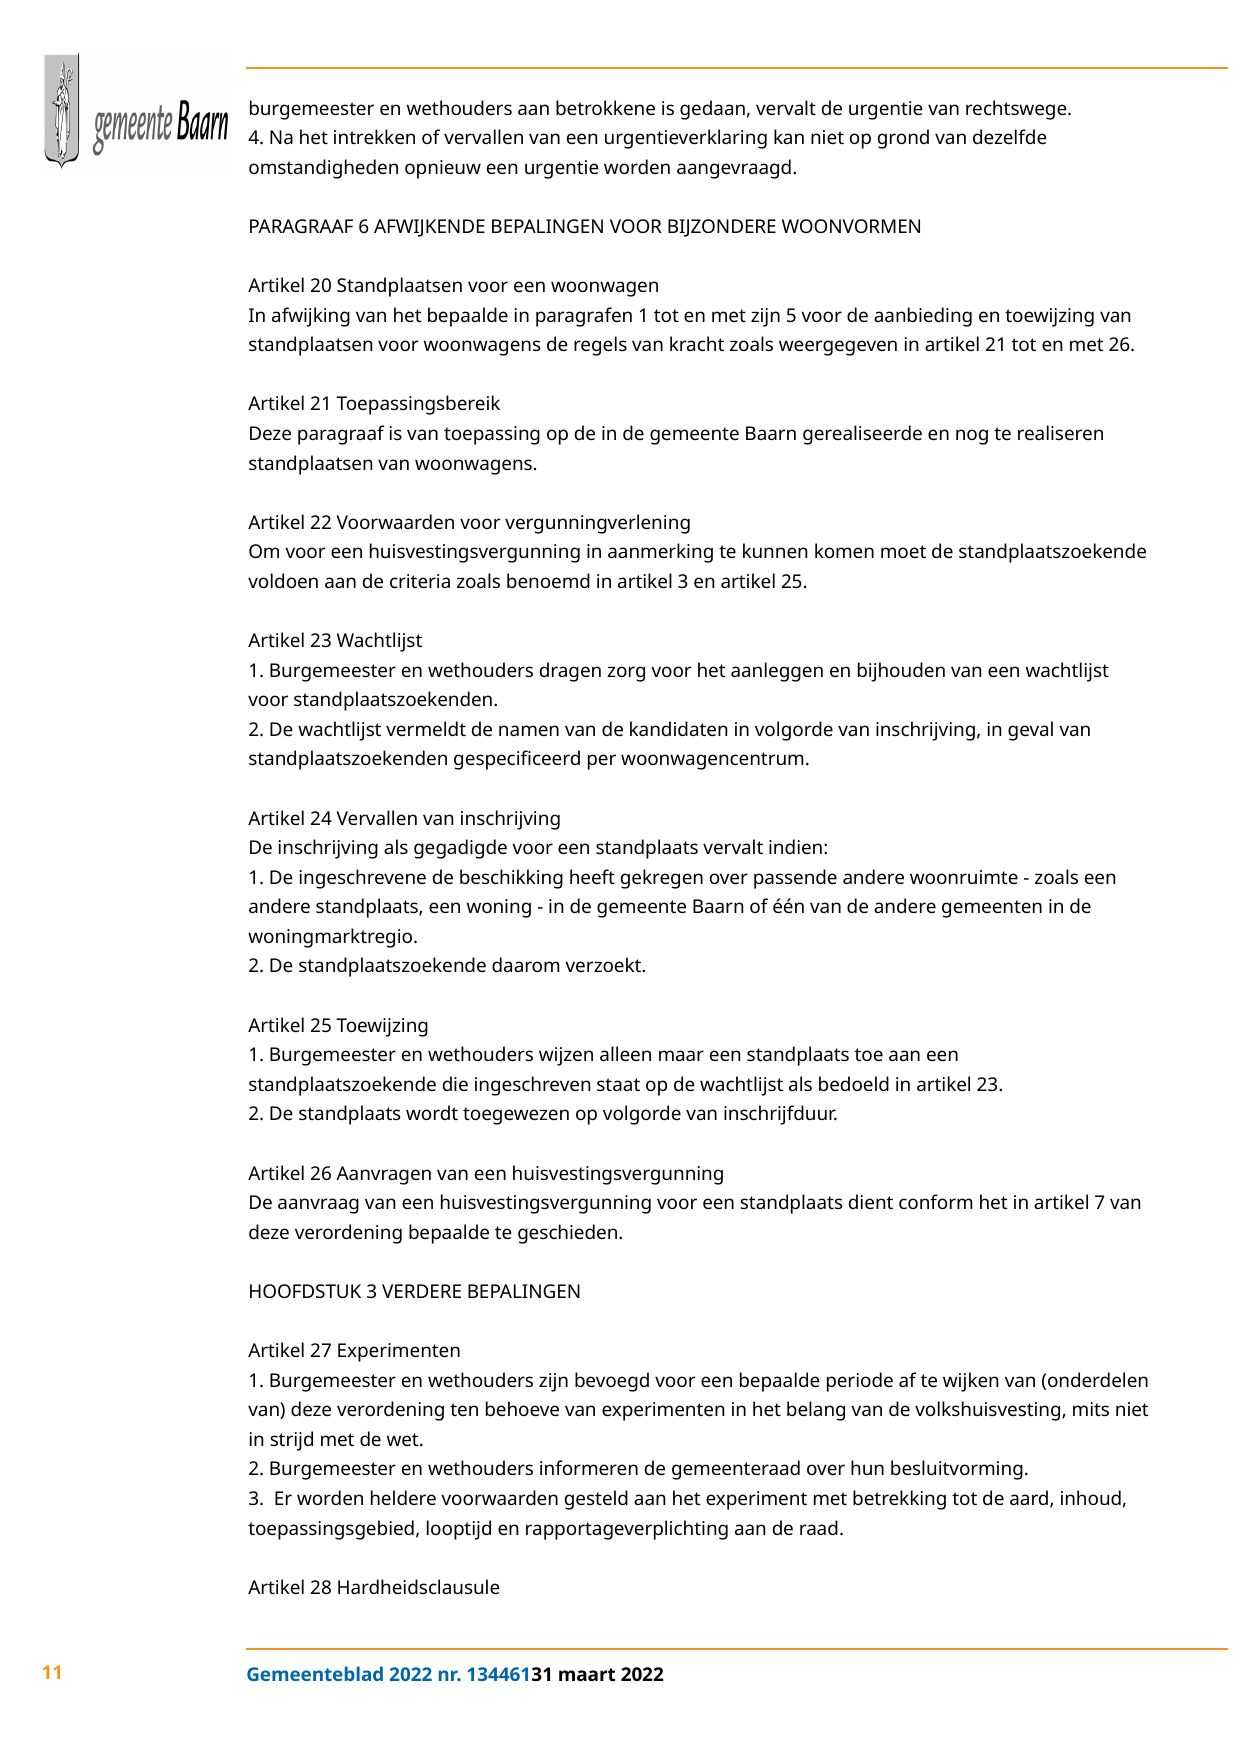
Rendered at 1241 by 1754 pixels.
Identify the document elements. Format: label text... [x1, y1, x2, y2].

text Om voor een huisvestingsvergunning in aanmerking te kunnen komen moet de standplaatszoekende voldoen aan de criteria zoals benoemd in artikel 3 en artikel 25. [248, 538, 1152, 594]
text 1. Burgemeester en wethouders dragen zorg voor het aanleggen en bijhouden van een wachtlijst voor standplaatszoekenden. [248, 657, 1152, 712]
text 1. Burgemeester en wethouders zijn bevoegd voor een bepaalde periode af te wijken van (onderdelen van) deze verordening ten behoeve van experimenten in het belang van de volkshuisvesting, mits niet in strijd met de wet. [248, 1367, 1152, 1452]
text In afwijking van het bepaalde in paragrafen 1 tot en met zijn 5 voor de aanbieding en toewijzing van standplaatsen voor woonwagens de regels van kracht zoals weergegeven in artikel 21 tot en met 26. [248, 302, 1152, 357]
text Deze paragraaf is van toepassing op de in de gemeente Baarn gerealiseerde en nog te realiseren standplaatsen van woonwagens. [248, 420, 1152, 476]
text 3. Er worden heldere voorwaarden gesteld aan het experiment met betrekking tot de aard, inhoud, toepassingsgebied, looptijd en rapportageverplichting aan de raad. [248, 1485, 1152, 1541]
text 2. De standplaats wordt toegewezen op volgorde van inschrijfduur. [248, 1101, 1152, 1126]
text Artikel 20 Standplaatsen voor een woonwagen [248, 272, 1152, 298]
text Artikel 28 Hardheidsclausule [248, 1574, 1152, 1600]
picture [41, 47, 231, 172]
text burgemeester en wethouders aan betrokkene is gedaan, vervalt de urgentie van rechtswege. [248, 95, 1152, 121]
text Artikel 23 Wachtlijst [248, 627, 1152, 653]
text 1. De ingeschrevene de beschikking heeft gekregen over passende andere woonruimte - zoals een andere standplaats, een woning - in de gemeente Baarn of één van de andere gemeenten in de woningmarktregio. [248, 864, 1152, 949]
text Artikel 21 Toepassingsbereik [248, 391, 1152, 416]
text De aanvraag van een huisvestingsvergunning voor een standplaats dient conform het in artikel 7 van deze verordening bepaalde te geschieden. [248, 1189, 1152, 1245]
text 2. De standplaatszoekende daarom verzoekt. [248, 953, 1152, 978]
text Artikel 27 Experimenten [248, 1337, 1152, 1363]
text Artikel 25 Toewijzing [248, 1012, 1152, 1038]
text 2. De wachtlijst vermeldt de namen van de kandidaten in volgorde van inschrijving, in geval van standplaatszoekenden gespecificeerd per woonwagencentrum. [248, 716, 1152, 771]
text 2. Burgemeester en wethouders informeren de gemeenteraad over hun besluitvorming. [248, 1456, 1152, 1481]
text PARAGRAAF 6 AFWIJKENDE BEPALINGEN VOOR BIJZONDERE WOONVORMEN [248, 213, 1152, 239]
text Artikel 22 Voorwaarden voor vergunningverlening [248, 509, 1152, 535]
text De inschrijving als gegadigde voor een standplaats vervalt indien: [248, 834, 1152, 860]
text 4. Na het intrekken of vervallen van een urgentieverklaring kan niet op grond van dezelfde omstandigheden opnieuw een urgentie worden aangevraagd. [248, 124, 1152, 180]
text 1. Burgemeester en wethouders wijzen alleen maar een standplaats toe aan een standplaatszoekende die ingeschreven staat op de wachtlijst als bedoeld in artikel 23. [248, 1041, 1152, 1097]
text Artikel 26 Aanvragen van een huisvestingsvergunning [248, 1160, 1152, 1186]
text Artikel 24 Vervallen van inschrijving [248, 805, 1152, 831]
text HOOFDSTUK 3 VERDERE BEPALINGEN [248, 1278, 1152, 1304]
